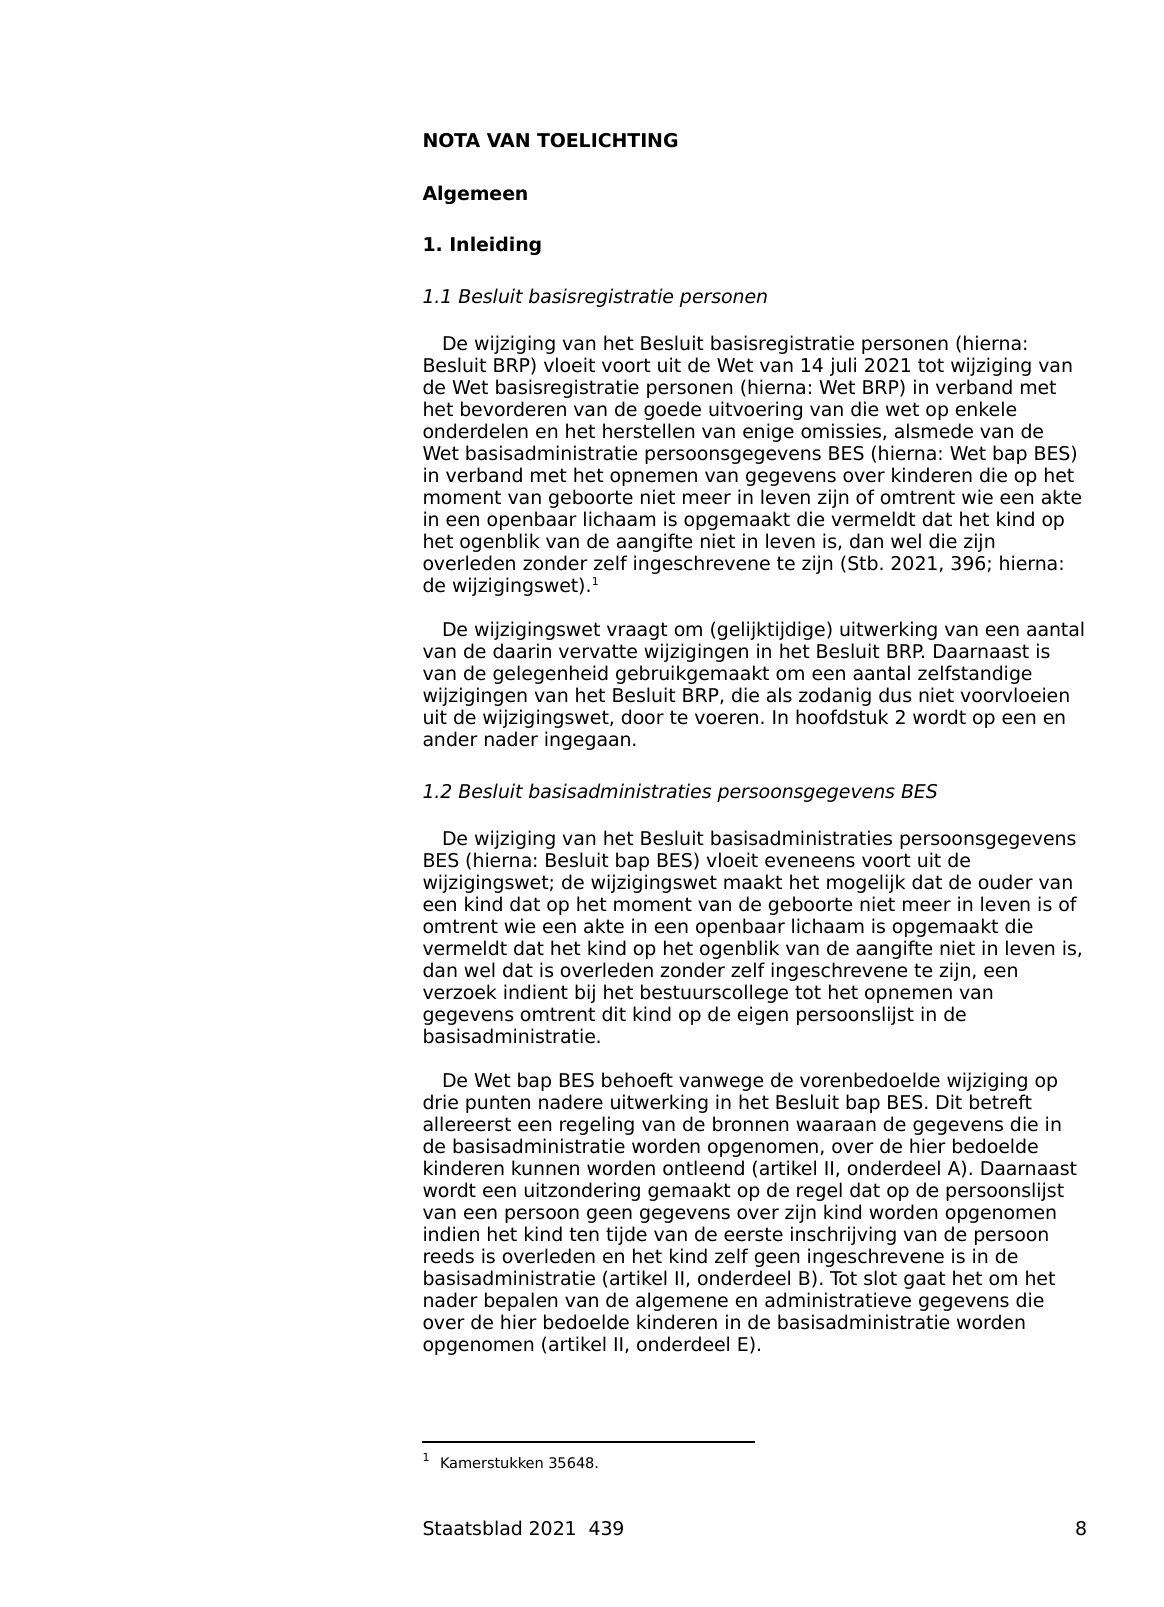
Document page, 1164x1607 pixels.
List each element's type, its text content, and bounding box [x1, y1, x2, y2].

text De wijziging van het Besluit basisregistratie personen (hierna: Besluit BRP) vloeit voort uit de Wet van 14 juli 2021 tot wijziging van de Wet basisregistratie personen (hierna: Wet BRP) in verband met het bevorderen van de goede uitvoering van die wet op enkele onderdelen en het herstellen van enige omissies, alsmede van de Wet basisadministratie persoonsgegevens BES (hierna: Wet bap BES) in verband met het opnemen van gegevens over kinderen die op het moment van geboorte niet meer in leven zijn of omtrent wie een akte in een openbaar lichaam is opgemaakt die vermeldt dat het kind op het ogenblik van de aangifte niet in leven is, dan wel die zijn overleden zonder zelf ingeschrevene te zijn (Stb. 2021, 396; hierna: de wijzigingswet). [422, 333, 1087, 597]
text De Wet bap BES behoeft vanwege de vorenbedoelde wijziging op drie punten nadere uitwerking in het Besluit bap BES. Dit betreft allereerst een regeling van de bronnen waaraan de gegevens die in de basisadministratie worden opgenomen, over de hier bedoelde kinderen kunnen worden ontleend (artikel II, onderdeel A). Daarnaast wordt een uitzondering gemaakt op de regel dat op de persoonslijst van een persoon geen gegevens over zijn kind worden opgenomen indien het kind ten tijde van de eerste inschrijving van de persoon reeds is overleden en het kind zelf geen ingeschrevene is in de basisadministratie (artikel II, onderdeel B). Tot slot gaat het om het nader bepalen van de algemene en administratieve gegevens die over de hier bedoelde kinderen in de basisadministratie worden opgenomen (artikel II, onderdeel E). [422, 1070, 1087, 1356]
text De wijzigingswet vraagt om (gelijktijdige) uitwerking van een aantal van de daarin vervatte wijzigingen in het Besluit BRP. Daarnaast is van de gelegenheid gebruikgemaakt om een aantal zelfstandige wijzigingen van het Besluit BRP, die als zodanig dus niet voorvloeien uit de wijzigingswet, door te voeren. In hoofdstuk 2 wordt op een en ander nader ingegaan. [422, 619, 1087, 751]
subtitle NOTA VAN TOELICHTING [422, 130, 1087, 152]
text Kamerstukken 35648. [422, 1451, 1087, 1473]
subtitle 1.2 Besluit basisadministraties persoonsgegevens BES [422, 781, 1087, 803]
text De wijziging van het Besluit basisadministraties persoonsgegevens BES (hierna: Besluit bap BES) vloeit eveneens voort uit de wijzigingswet; de wijzigingswet maakt het mogelijk dat de ouder van een kind dat op het moment van de geboorte niet meer in leven is of omtrent wie een akte in een openbaar lichaam is opgemaakt die vermeldt dat het kind op het ogenblik van de aangifte niet in leven is, dan wel dat is overleden zonder zelf ingeschrevene te zijn, een verzoek indient bij het bestuurscollege tot het opnemen van gegevens omtrent dit kind op de eigen persoonslijst in de basisadministratie. [422, 828, 1087, 1048]
subtitle 1.1 Besluit basisregistratie personen [422, 286, 1087, 308]
subtitle Algemeen [422, 182, 1087, 204]
subtitle 1. Inleiding [422, 234, 1087, 256]
